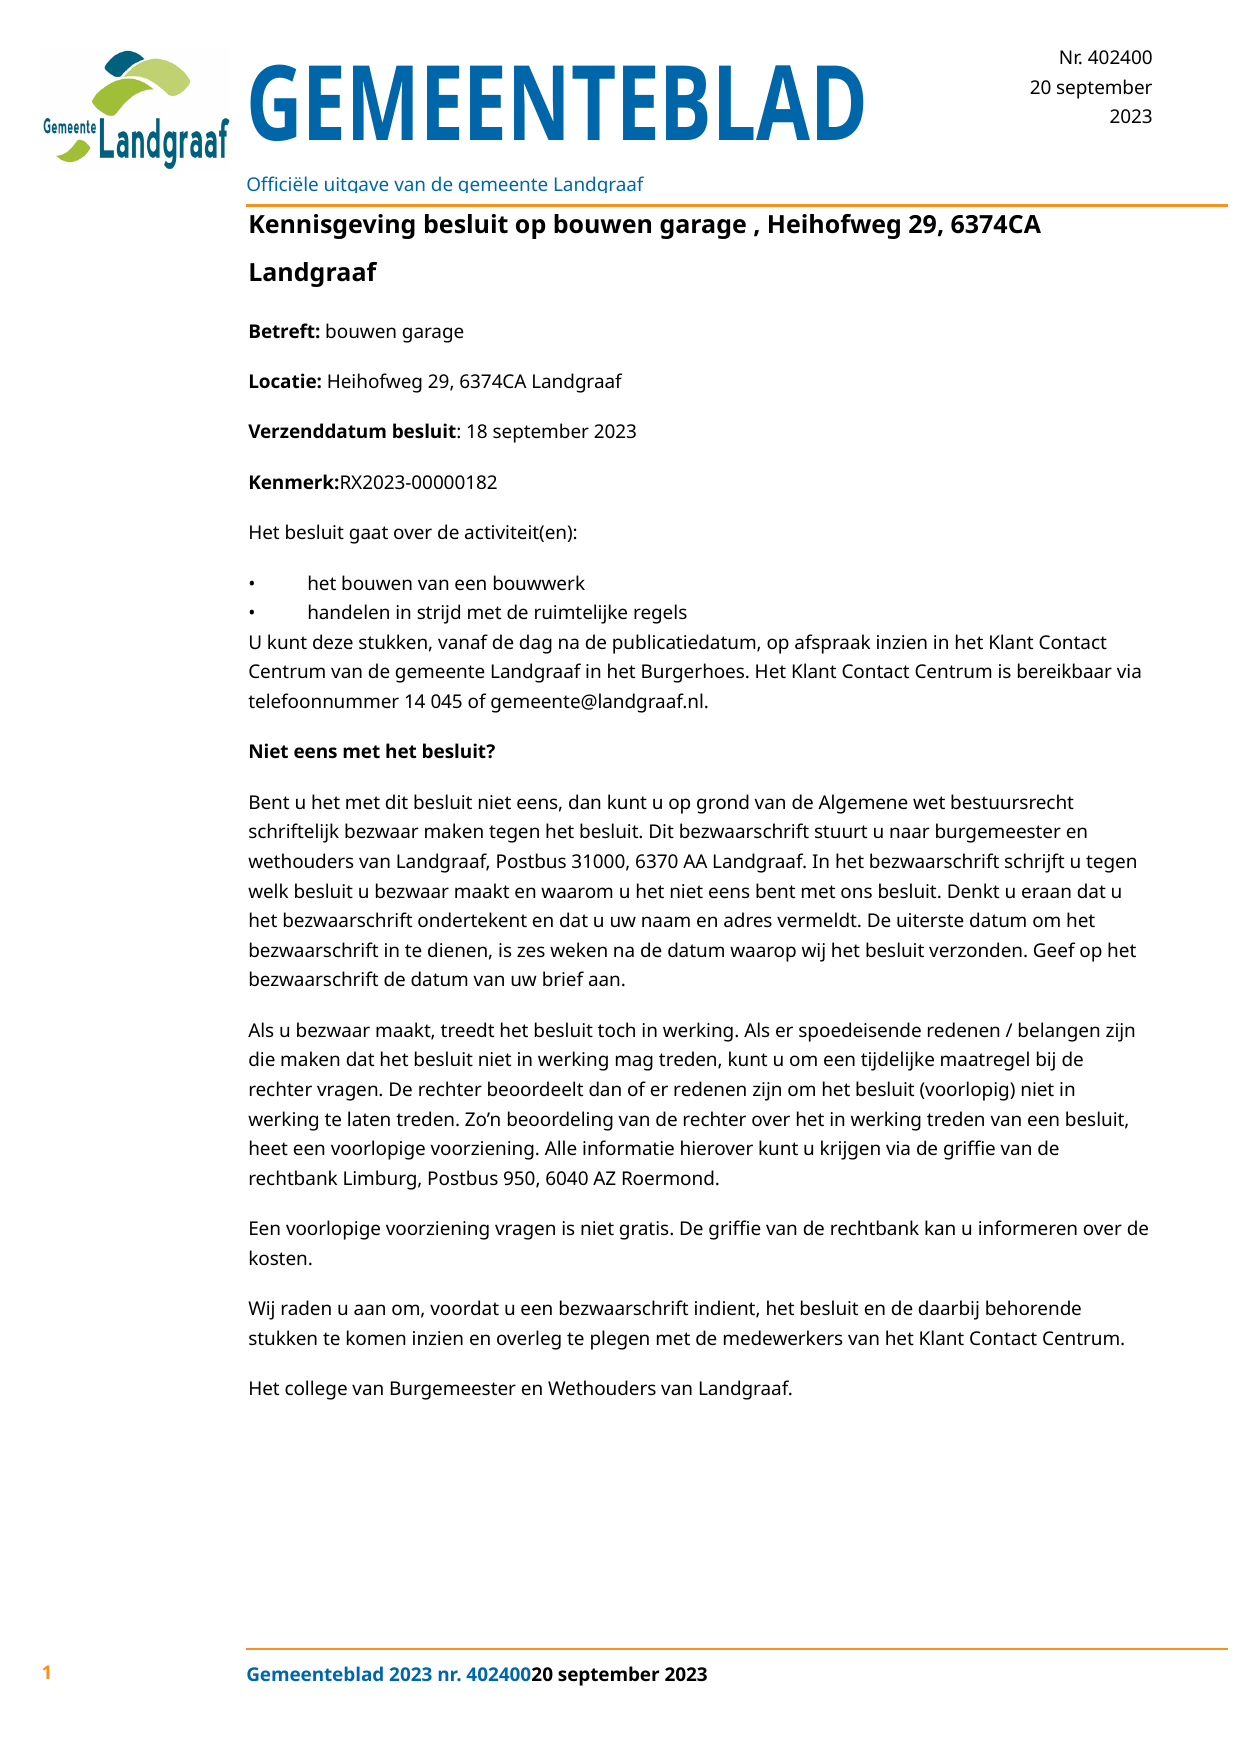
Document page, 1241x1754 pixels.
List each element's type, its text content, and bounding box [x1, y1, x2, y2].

list handelen in strijd met de ruimtelijke regels [248, 599, 1152, 625]
text Als u bezwaar maakt, treedt het besluit toch in werking. Als er spoedeisende redenen / belangen zijn die maken dat het besluit niet in werking mag treden, kunt u om een tijdelijke maatregel bij de rechter vragen. De rechter beoordeelt dan of er redenen zijn om het besluit (voorlopig) niet in werking te laten treden. Zo’n beoordeling van de rechter over het in werking treden van een besluit, heet een voorlopige voorziening. Alle informatie hierover kunt u krijgen via de griffie van de rechtbank Limburg, Postbus 950, 6040 AZ Roermond. [248, 1017, 1152, 1191]
list het bouwen van een bouwwerk [248, 570, 1152, 596]
text Locatie: Heihofweg 29, 6374CA Landgraaf [248, 368, 1152, 394]
text Het college van Burgemeester en Wethouders van Landgraaf. [248, 1375, 1152, 1401]
picture [41, 47, 231, 172]
text Wij raden u aan om, voordat u een bezwaarschrift indient, het besluit en de daarbij behorende stukken te komen inzien en overleg te plegen met de medewerkers van het Klant Contact Centrum. [248, 1295, 1152, 1351]
text Verzenddatum besluit: 18 september 2023 [248, 419, 1152, 444]
text Niet eens met het besluit? [248, 739, 1152, 764]
text Een voorlopige voorziening vragen is niet gratis. De griffie van de rechtbank kan u informeren over de kosten. [248, 1215, 1152, 1271]
text Bent u het met dit besluit niet eens, dan kunt u op grond van de Algemene wet bestuursrecht schriftelijk bezwaar maken tegen het besluit. Dit bezwaarschrift stuurt u naar burgemeester en wethouders van Landgraaf, Postbus 31000, 6370 AA Landgraaf. In het bezwaarschrift schrijft u tegen welk besluit u bezwaar maakt en waarom u het niet eens bent met ons besluit. Denkt u eraan dat u het bezwaarschrift ondertekent en dat u uw naam en adres vermeldt. De uiterste datum om het bezwaarschrift in te dienen, is zes weken na de datum waarop wij het besluit verzonden. Geef op het bezwaarschrift de datum van uw brief aan. [248, 789, 1152, 992]
text U kunt deze stukken, vanaf de dag na de publicatiedatum, op afspraak inzien in het Klant Contact Centrum van de gemeente Landgraaf in het Burgerhoes. Het Klant Contact Centrum is bereikbaar via telefoonnummer 14 045 of gemeente@landgraaf.nl. [248, 629, 1152, 714]
text Kenmerk:RX2023-00000182 [248, 469, 1152, 495]
text Het besluit gaat over de activiteit(en): [248, 519, 1152, 545]
text Betreft: bouwen garage [248, 318, 1152, 344]
text Kennisgeving besluit op bouwen garage , Heihofweg 29, 6374CA Landgraaf [248, 207, 1152, 288]
